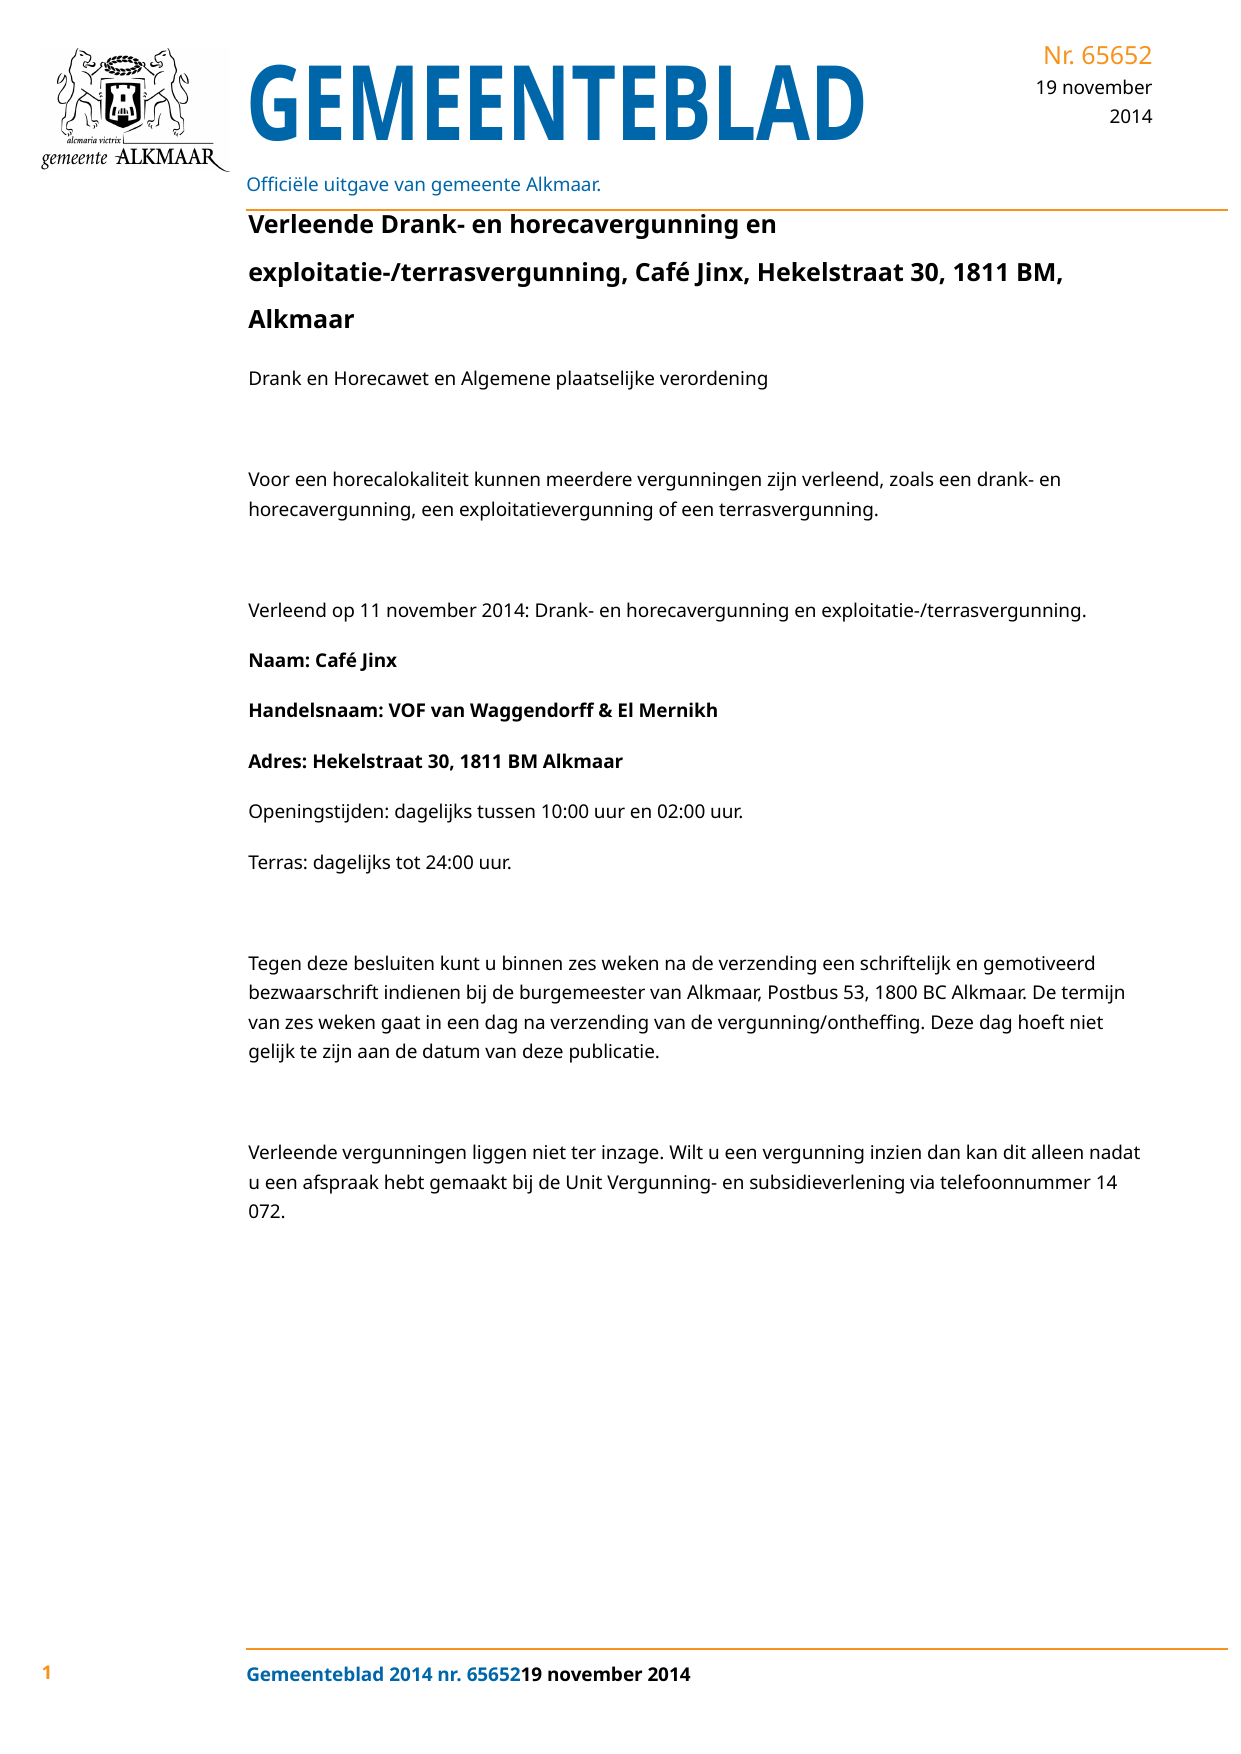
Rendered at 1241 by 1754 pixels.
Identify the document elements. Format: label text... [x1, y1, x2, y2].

text Adres: Hekelstraat 30, 1811 BM Alkmaar [248, 748, 1152, 774]
text Verleende vergunningen liggen niet ter inzage. Wilt u een vergunning inzien dan kan dit alleen nadat u een afspraak hebt gemaakt bij de Unit Vergunning- en subsidieverlening via telefoonnummer 14 072. [248, 1139, 1152, 1224]
text Handelsnaam: VOF van Waggendorff & El Mernikh [248, 698, 1152, 723]
text Voor een horecalokaliteit kunnen meerdere vergunningen zijn verleend, zoals een drank- en horecavergunning, een exploitatievergunning of een terrasvergunning. [248, 466, 1152, 522]
picture [41, 47, 231, 172]
text Verleend op 11 november 2014: Drank- en horecavergunning en exploitatie-/terrasvergunning. [248, 597, 1152, 622]
text Openingstijden: dagelijks tussen 10:00 uur en 02:00 uur. [248, 798, 1152, 824]
text Drank en Horecawet en Algemene plaatselijke verordening [248, 366, 1152, 391]
text Terras: dagelijks tot 24:00 uur. [248, 849, 1152, 874]
text Verleende Drank- en horecavergunning en exploitatie-/terrasvergunning, Café Jinx, Hekelstraat 30, 1811 BM, Alkmaar [248, 211, 1152, 336]
text Tegen deze besluiten kunt u binnen zes weken na de verzending een schriftelijk en gemotiveerd bezwaarschrift indienen bij de burgemeester van Alkmaar, Postbus 53, 1800 BC Alkmaar. De termijn van zes weken gaat in een dag na verzending van de vergunning/ontheffing. Deze dag hoeft niet gelijk te zijn aan de datum van deze publicatie. [248, 950, 1152, 1064]
text Naam: Café Jinx [248, 647, 1152, 673]
